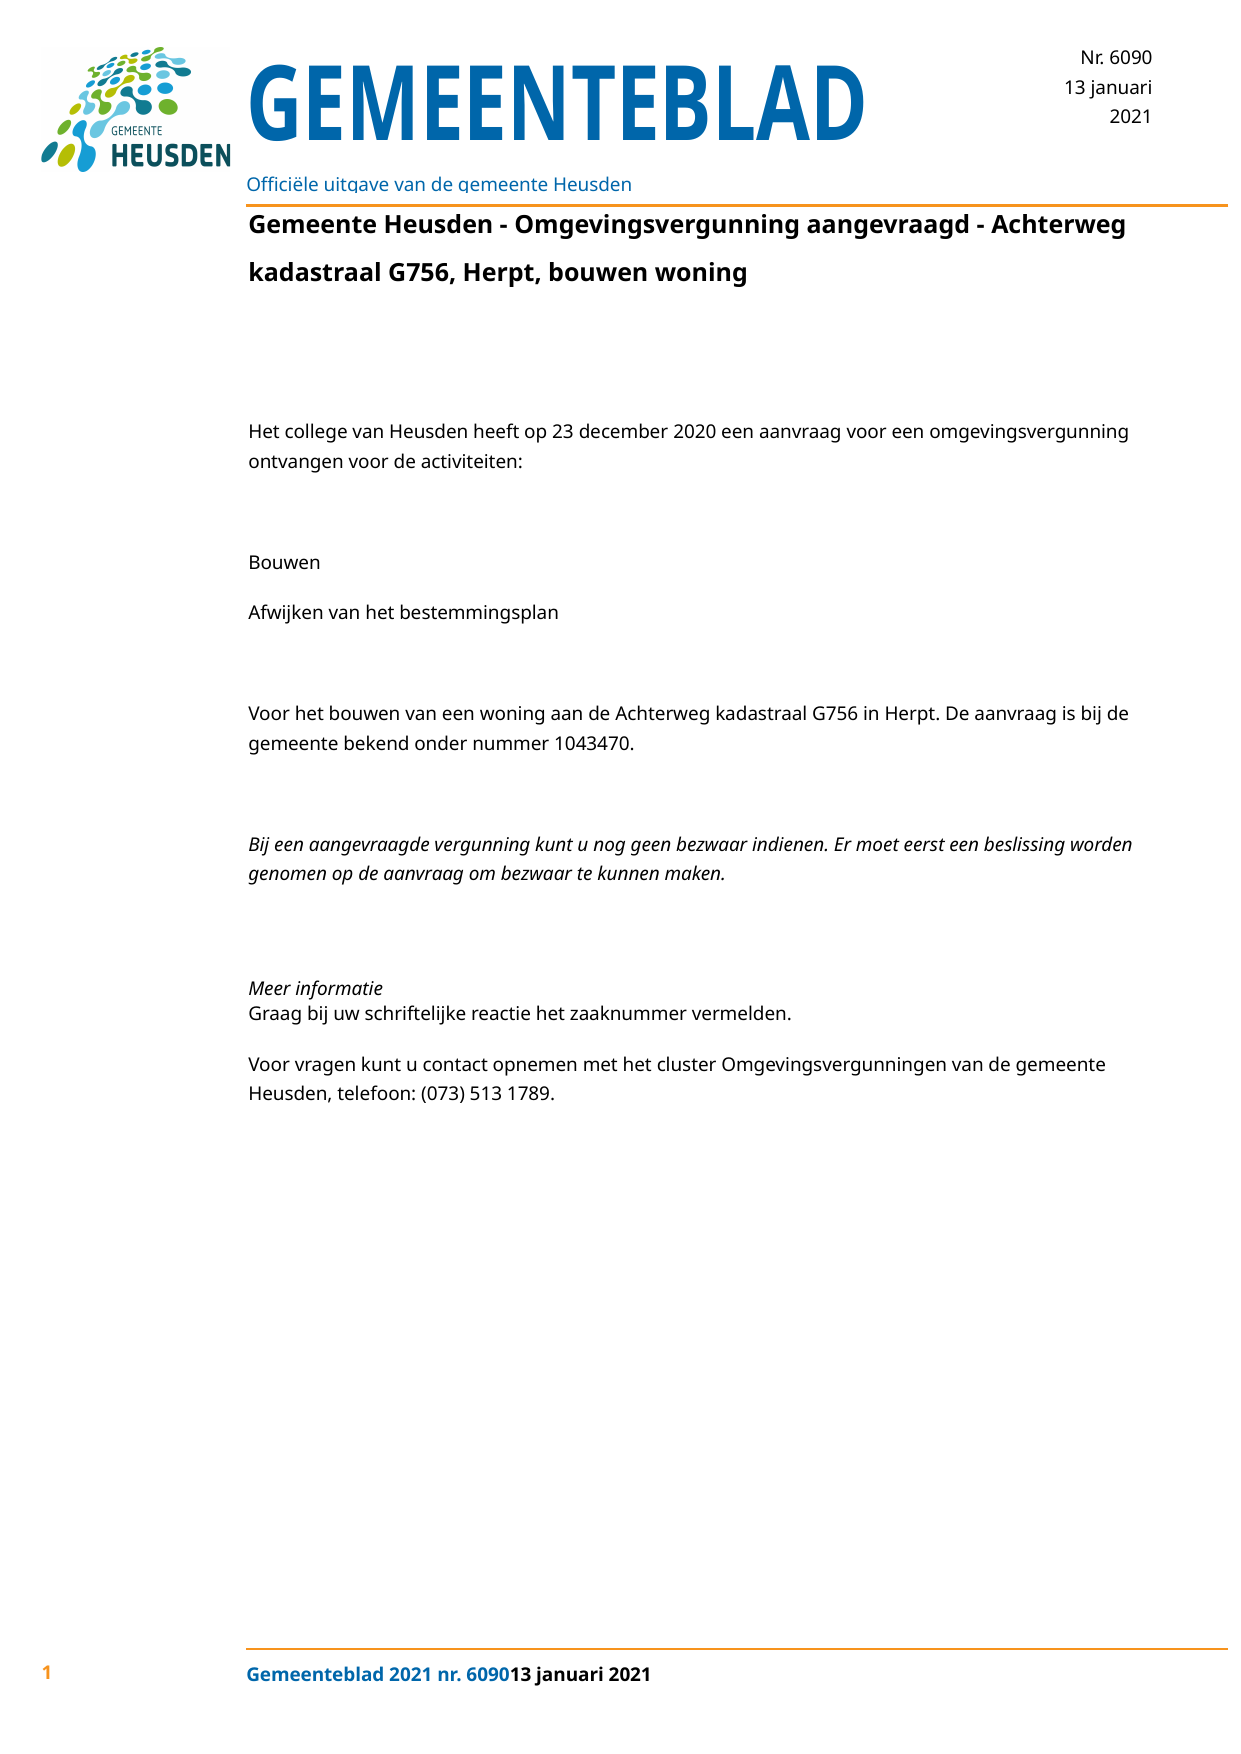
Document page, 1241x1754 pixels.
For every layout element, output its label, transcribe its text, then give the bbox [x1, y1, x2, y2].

picture [41, 47, 231, 172]
text Graag bij uw schriftelijke reactie het zaaknummer vermelden. [248, 1001, 1152, 1026]
text Bouwen [248, 549, 1152, 575]
text Gemeente Heusden - Omgevingsvergunning aangevraagd - Achterweg kadastraal G756, Herpt, bouwen woning [248, 207, 1152, 288]
text Afwijken van het bestemmingsplan [248, 599, 1152, 625]
text Meer informatie [248, 975, 1152, 1001]
text Voor vragen kunt u contact opnemen met het cluster Omgevingsvergunningen van de gemeente Heusden, telefoon: (073) 513 1789. [248, 1051, 1152, 1106]
text Bij een aangevraagde vergunning kunt u nog geen bezwaar indienen. Er moet eerst een beslissing worden genomen op de aanvraag om bezwaar te kunnen maken. [248, 831, 1152, 886]
text Het college van Heusden heeft op 23 december 2020 een aanvraag voor een omgevingsvergunning ontvangen voor de activiteiten: [248, 419, 1152, 474]
text Voor het bouwen van een woning aan de Achterweg kadastraal G756 in Herpt. De aanvraag is bij de gemeente bekend onder nummer 1043470. [248, 700, 1152, 756]
